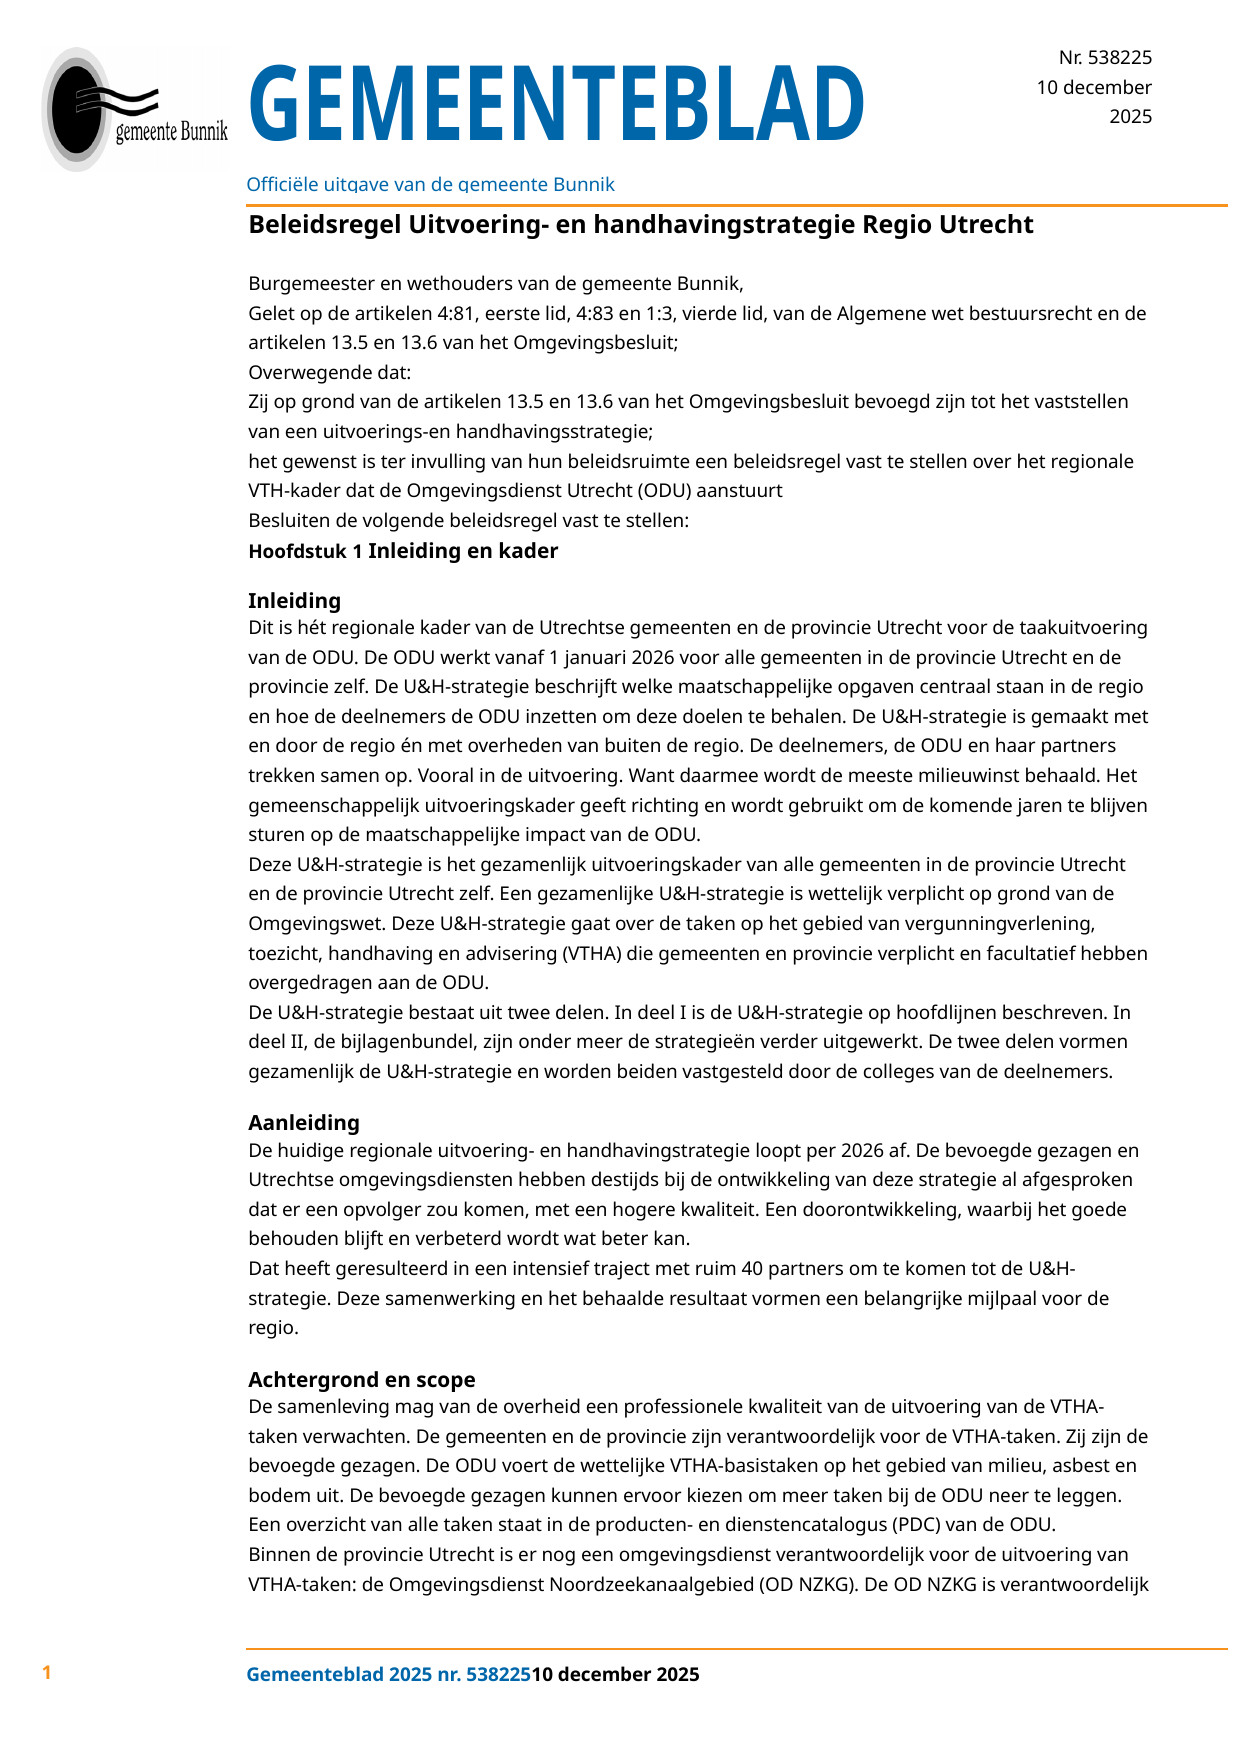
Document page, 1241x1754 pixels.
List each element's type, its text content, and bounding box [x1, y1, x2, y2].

text Inleiding [248, 586, 1152, 614]
text Deze U&H-strategie is het gezamenlijk uitvoeringskader van alle gemeenten in de provincie Utrecht en de provincie Utrecht zelf. Een gezamenlijke U&H-strategie is wettelijk verplicht op grond van de Omgevingswet. Deze U&H-strategie gaat over de taken op het gebied van vergunningverlening, toezicht, handhaving en advisering (VTHA) die gemeenten en provincie verplicht en facultatief hebben overgedragen aan de ODU. [248, 851, 1152, 995]
text Beleidsregel Uitvoering- en handhavingstrategie Regio Utrecht [248, 207, 1152, 241]
text Achtergrond en scope [248, 1365, 1152, 1393]
text Zij op grond van de artikelen 13.5 en 13.6 van het Omgevingsbesluit bevoegd zijn tot het vaststellen van een uitvoerings-en handhavingsstrategie; [248, 389, 1152, 444]
text Binnen de provincie Utrecht is er nog een omgevingsdienst verantwoordelijk voor de uitvoering van VTHA-taken: de Omgevingsdienst Noordzeekanaalgebied (OD NZKG). De OD NZKG is verantwoordelijk [248, 1541, 1152, 1596]
text Aanleiding [248, 1108, 1152, 1137]
text Dit is hét regionale kader van de Utrechtse gemeenten en de provincie Utrecht voor de taakuitvoering van de ODU. De ODU werkt vanaf 1 januari 2026 voor alle gemeenten in de provincie Utrecht en de provincie zelf. De U&H-strategie beschrijft welke maatschappelijke opgaven centraal staan in de regio en hoe de deelnemers de ODU inzetten om deze doelen te behalen. De U&H-strategie is gemaakt met en door de regio én met overheden van buiten de regio. De deelnemers, de ODU en haar partners trekken samen op. Vooral in de uitvoering. Want daarmee wordt de meeste milieuwinst behaald. Het gemeenschappelijk uitvoeringskader geeft richting en wordt gebruikt om de komende jaren te blijven sturen op de maatschappelijke impact van de ODU. [248, 614, 1152, 847]
text De samenleving mag van de overheid een professionele kwaliteit van de uitvoering van de VTHA-taken verwachten. De gemeenten en de provincie zijn verantwoordelijk voor de VTHA-taken. Zij zijn de bevoegde gezagen. De ODU voert de wettelijke VTHA-basistaken op het gebied van milieu, asbest en bodem uit. De bevoegde gezagen kunnen ervoor kiezen om meer taken bij de ODU neer te leggen. Een overzicht van alle taken staat in de producten- en dienstencatalogus (PDC) van de ODU. [248, 1393, 1152, 1537]
text Besluiten de volgende beleidsregel vast te stellen: [248, 507, 1152, 533]
text Burgemeester en wethouders van de gemeente Bunnik, [248, 270, 1152, 296]
text het gewenst is ter invulling van hun beleidsruimte een beleidsregel vast te stellen over het regionale VTH-kader dat de Omgevingsdienst Utrecht (ODU) aanstuurt [248, 448, 1152, 503]
text De U&H-strategie bestaat uit twee delen. In deel I is de U&H-strategie op hoofdlijnen beschreven. In deel II, de bijlagenbundel, zijn onder meer de strategieën verder uitgewerkt. De twee delen vormen gezamenlijk de U&H-strategie en worden beiden vastgesteld door de colleges van de deelnemers. [248, 999, 1152, 1084]
text Dat heeft geresulteerd in een intensief traject met ruim 40 partners om te komen tot de U&H- strategie. Deze samenwerking en het behaalde resultaat vormen een belangrijke mijlpaal voor de regio. [248, 1255, 1152, 1340]
text Gelet op de artikelen 4:81, eerste lid, 4:83 en 1:3, vierde lid, van de Algemene wet bestuursrecht en de artikelen 13.5 en 13.6 van het Omgevingsbesluit; [248, 300, 1152, 355]
picture [41, 47, 231, 172]
text Overwegende dat: [248, 359, 1152, 385]
text Hoofdstuk 1 Inleiding en kader [248, 537, 1152, 565]
text De huidige regionale uitvoering- en handhavingstrategie loopt per 2026 af. De bevoegde gezagen en Utrechtse omgevingsdiensten hebben destijds bij de ontwikkeling van deze strategie al afgesproken dat er een opvolger zou komen, met een hogere kwaliteit. Een doorontwikkeling, waarbij het goede behouden blijft en verbeterd wordt wat beter kan. [248, 1137, 1152, 1251]
